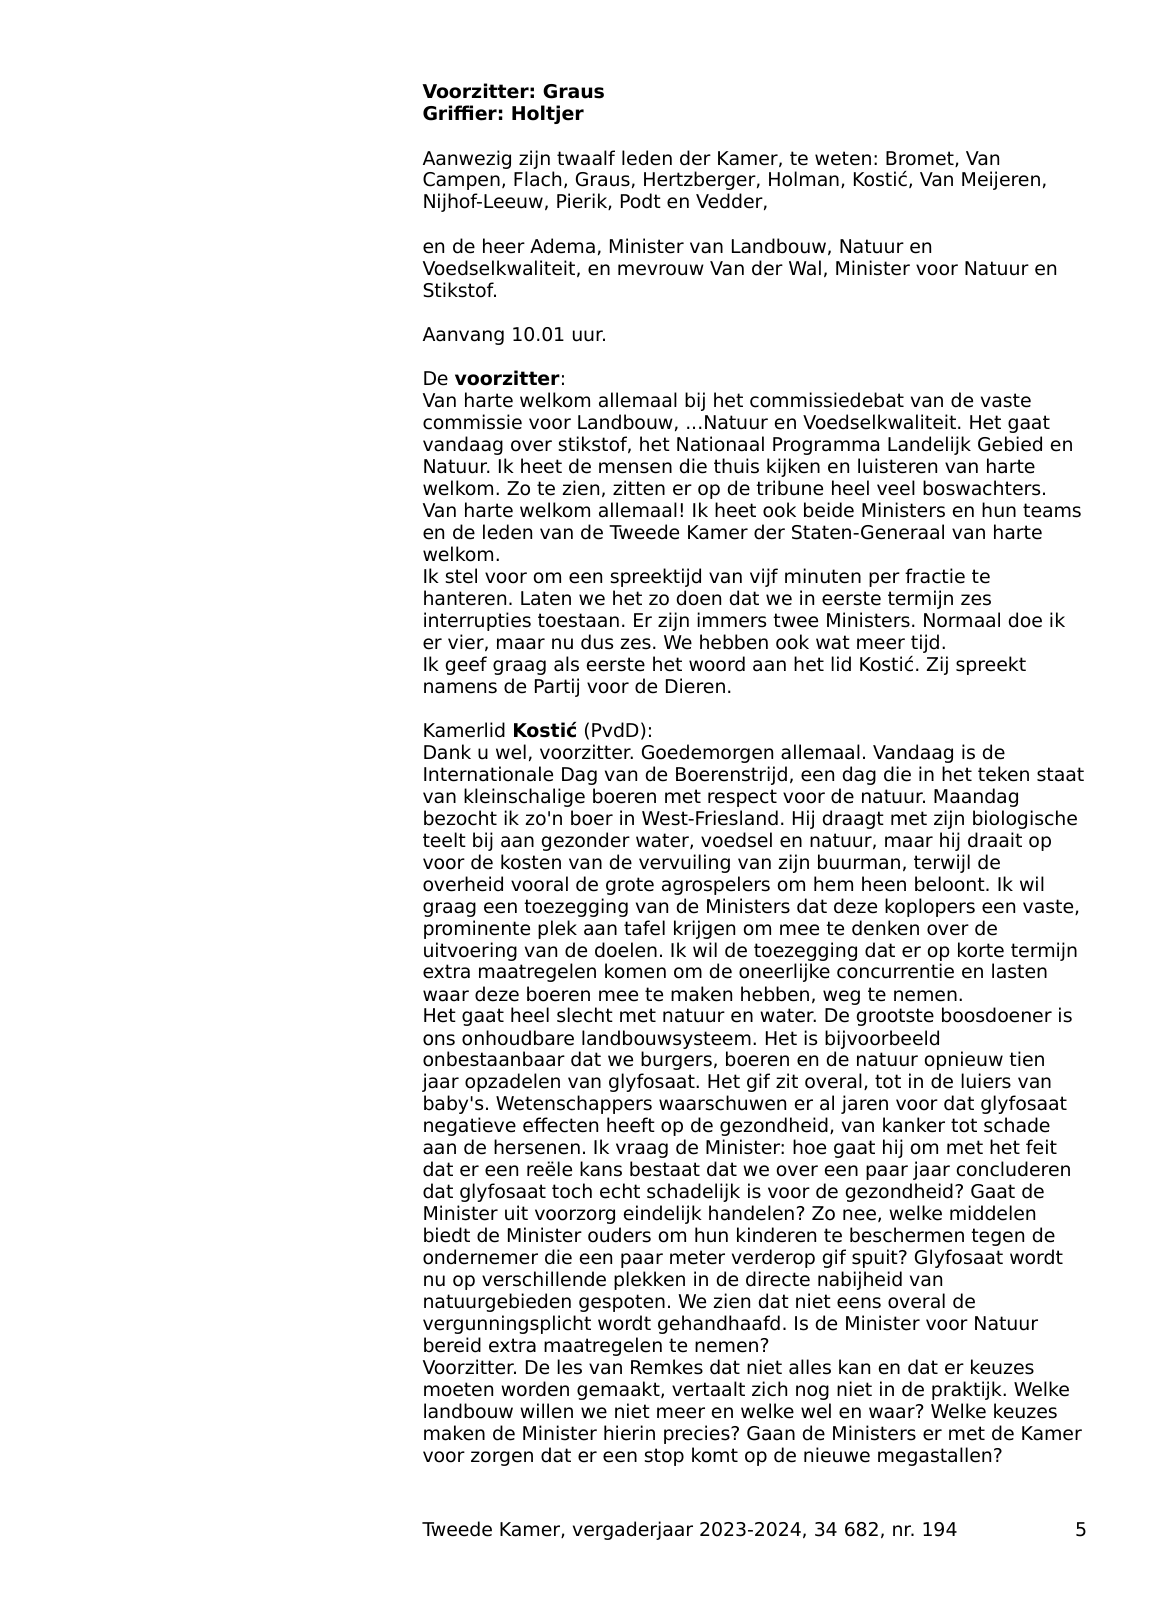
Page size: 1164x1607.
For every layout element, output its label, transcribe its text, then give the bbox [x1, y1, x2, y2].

text Kamerlid Kostić (PvdD): [422, 720, 1087, 742]
text Dank u wel, voorzitter. Goedemorgen allemaal. Vandaag is de Internationale Dag van de Boerenstrijd, een dag die in het teken staat van kleinschalige boeren met respect voor de natuur. Maandag bezocht ik zo'n boer in West-Friesland. Hij draagt met zijn biologische teelt bij aan gezonder water, voedsel en natuur, maar hij draait op voor de kosten van de vervuiling van zijn buurman, terwijl de overheid vooral de grote agrospelers om hem heen beloont. Ik wil graag een toezegging van de Ministers dat deze koplopers een vaste, prominente plek aan tafel krijgen om mee te denken over de uitvoering van de doelen. Ik wil de toezegging dat er op korte termijn extra maatregelen komen om de oneerlijke concurrentie en lasten waar deze boeren mee te maken hebben, weg te nemen. [422, 742, 1087, 1005]
text Ik stel voor om een spreektijd van vijf minuten per fractie te hanteren. Laten we het zo doen dat we in eerste termijn zes interrupties toestaan. Er zijn immers twee Ministers. Normaal doe ik er vier, maar nu dus zes. We hebben ook wat meer tijd. [422, 566, 1087, 653]
text Aanvang 10.01 uur. [422, 324, 1087, 346]
text Ik geef graag als eerste het woord aan het lid Kostić. Zij spreekt namens de Partij voor de Dieren. [422, 653, 1087, 697]
text Voorzitter. De les van Remkes dat niet alles kan en dat er keuzes moeten worden gemaakt, vertaalt zich nog niet in de praktijk. Welke landbouw willen we niet meer en welke wel en waar? Welke keuzes maken de Minister hierin precies? Gaan de Ministers er met de Kamer voor zorgen dat er een stop komt op de nieuwe megastallen? [422, 1357, 1087, 1467]
text De voorzitter: [422, 368, 1087, 390]
text Van harte welkom allemaal bij het commissiedebat van de vaste commissie voor Landbouw, ...Natuur en Voedselkwaliteit. Het gaat vandaag over stikstof, het Nationaal Programma Landelijk Gebied en Natuur. Ik heet de mensen die thuis kijken en luisteren van harte welkom. Zo te zien, zitten er op de tribune heel veel boswachters. Van harte welkom allemaal! Ik heet ook beide Ministers en hun teams en de leden van de Tweede Kamer der Staten-Generaal van harte welkom. [422, 390, 1087, 566]
text Aanwezig zijn twaalf leden der Kamer, te weten: Bromet, Van Campen, Flach, Graus, Hertzberger, Holman, Kostić, Van Meijeren, Nijhof-Leeuw, Pierik, Podt en Vedder, [422, 147, 1087, 213]
text Griffier: Holtjer [422, 103, 1087, 125]
text Voorzitter: Graus [422, 81, 1087, 103]
text en de heer Adema, Minister van Landbouw, Natuur en Voedselkwaliteit, en mevrouw Van der Wal, Minister voor Natuur en Stikstof. [422, 236, 1087, 301]
text Het gaat heel slecht met natuur en water. De grootste boosdoener is ons onhoudbare landbouwsysteem. Het is bijvoorbeeld onbestaanbaar dat we burgers, boeren en de natuur opnieuw tien jaar opzadelen van glyfosaat. Het gif zit overal, tot in de luiers van baby's. Wetenschappers waarschuwen er al jaren voor dat glyfosaat negatieve effecten heeft op de gezondheid, van kanker tot schade aan de hersenen. Ik vraag de Minister: hoe gaat hij om met het feit dat er een reële kans bestaat dat we over een paar jaar concluderen dat glyfosaat toch echt schadelijk is voor de gezondheid? Gaat de Minister uit voorzorg eindelijk handelen? Zo nee, welke middelen biedt de Minister ouders om hun kinderen te beschermen tegen de ondernemer die een paar meter verderop gif spuit? Glyfosaat wordt nu op verschillende plekken in de directe nabijheid van natuurgebieden gespoten. We zien dat niet eens overal de vergunningsplicht wordt gehandhaafd. Is de Minister voor Natuur bereid extra maatregelen te nemen? [422, 1005, 1087, 1357]
